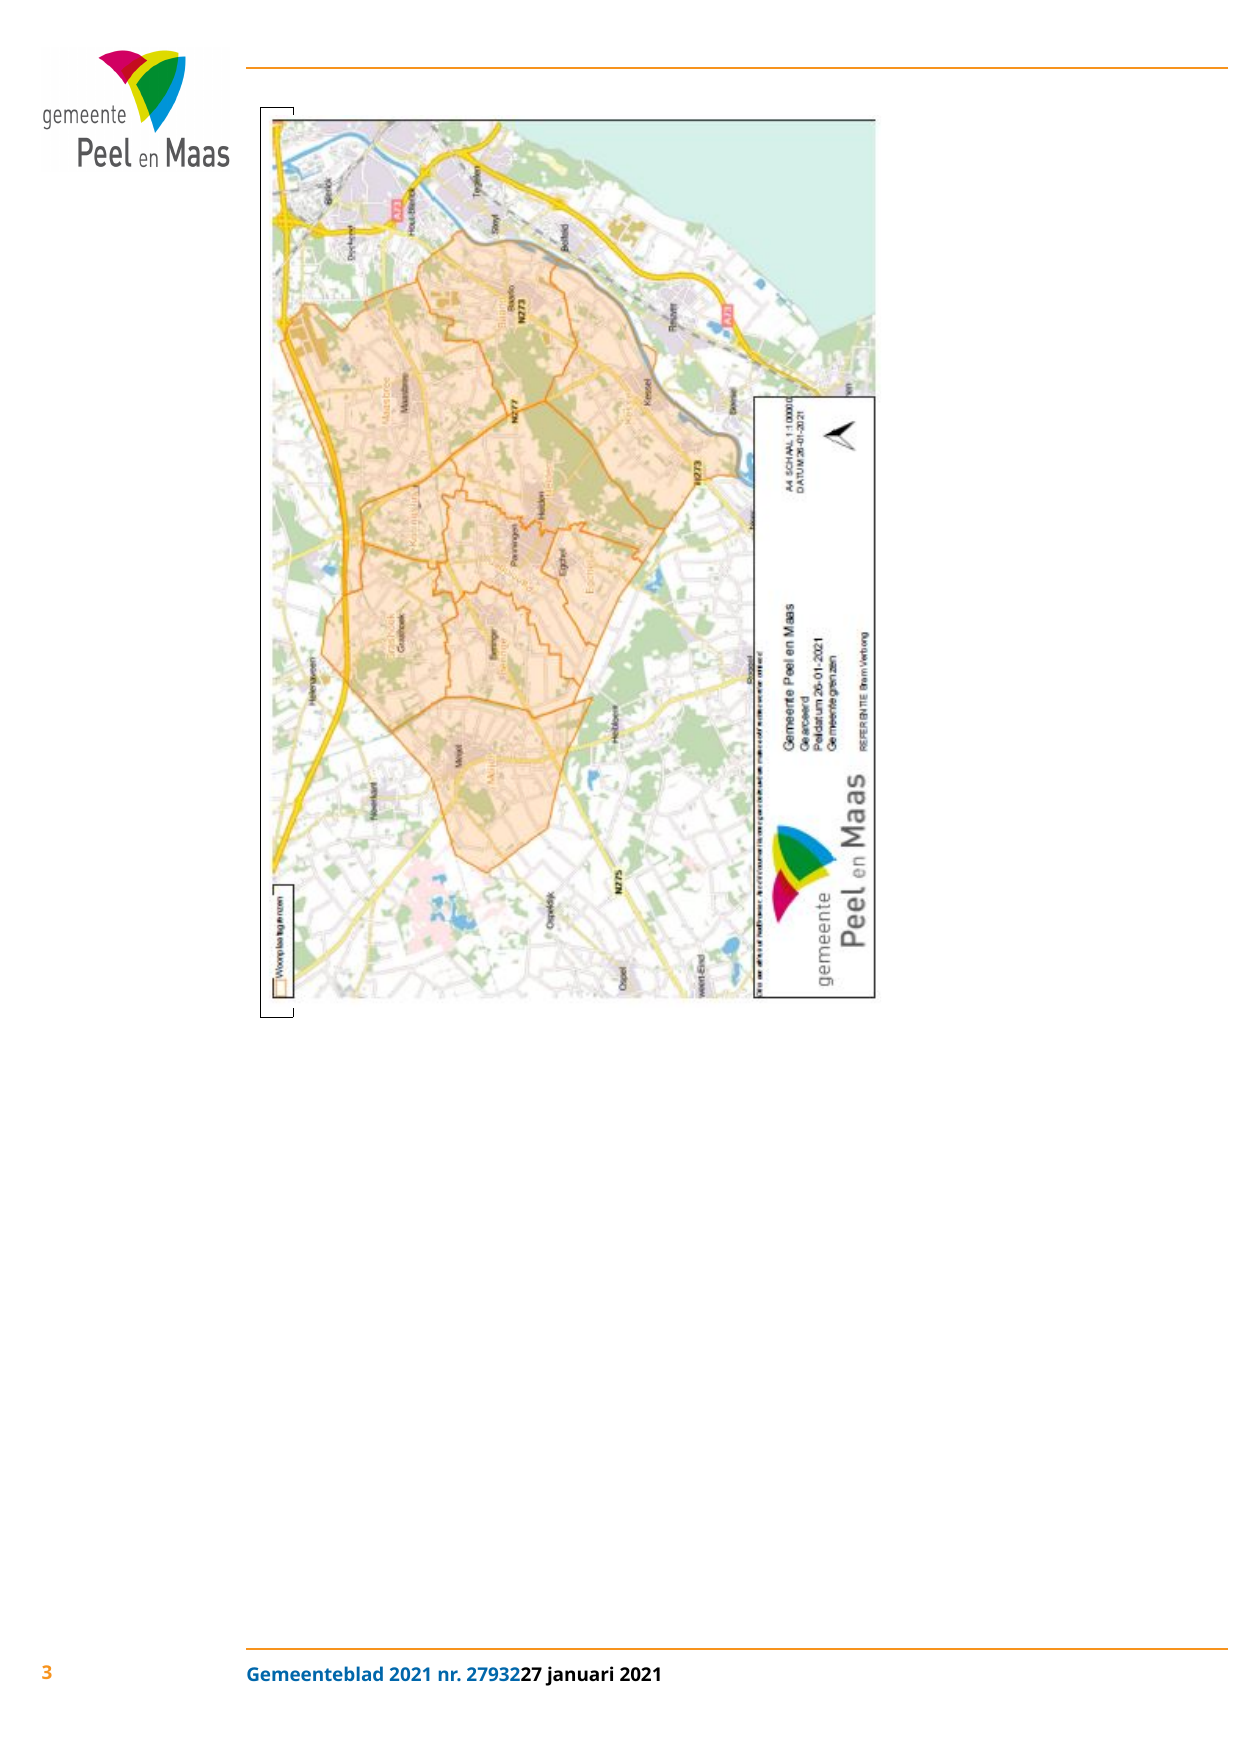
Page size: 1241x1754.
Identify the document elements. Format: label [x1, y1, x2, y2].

picture [268, 115, 882, 1008]
picture [41, 47, 231, 172]
